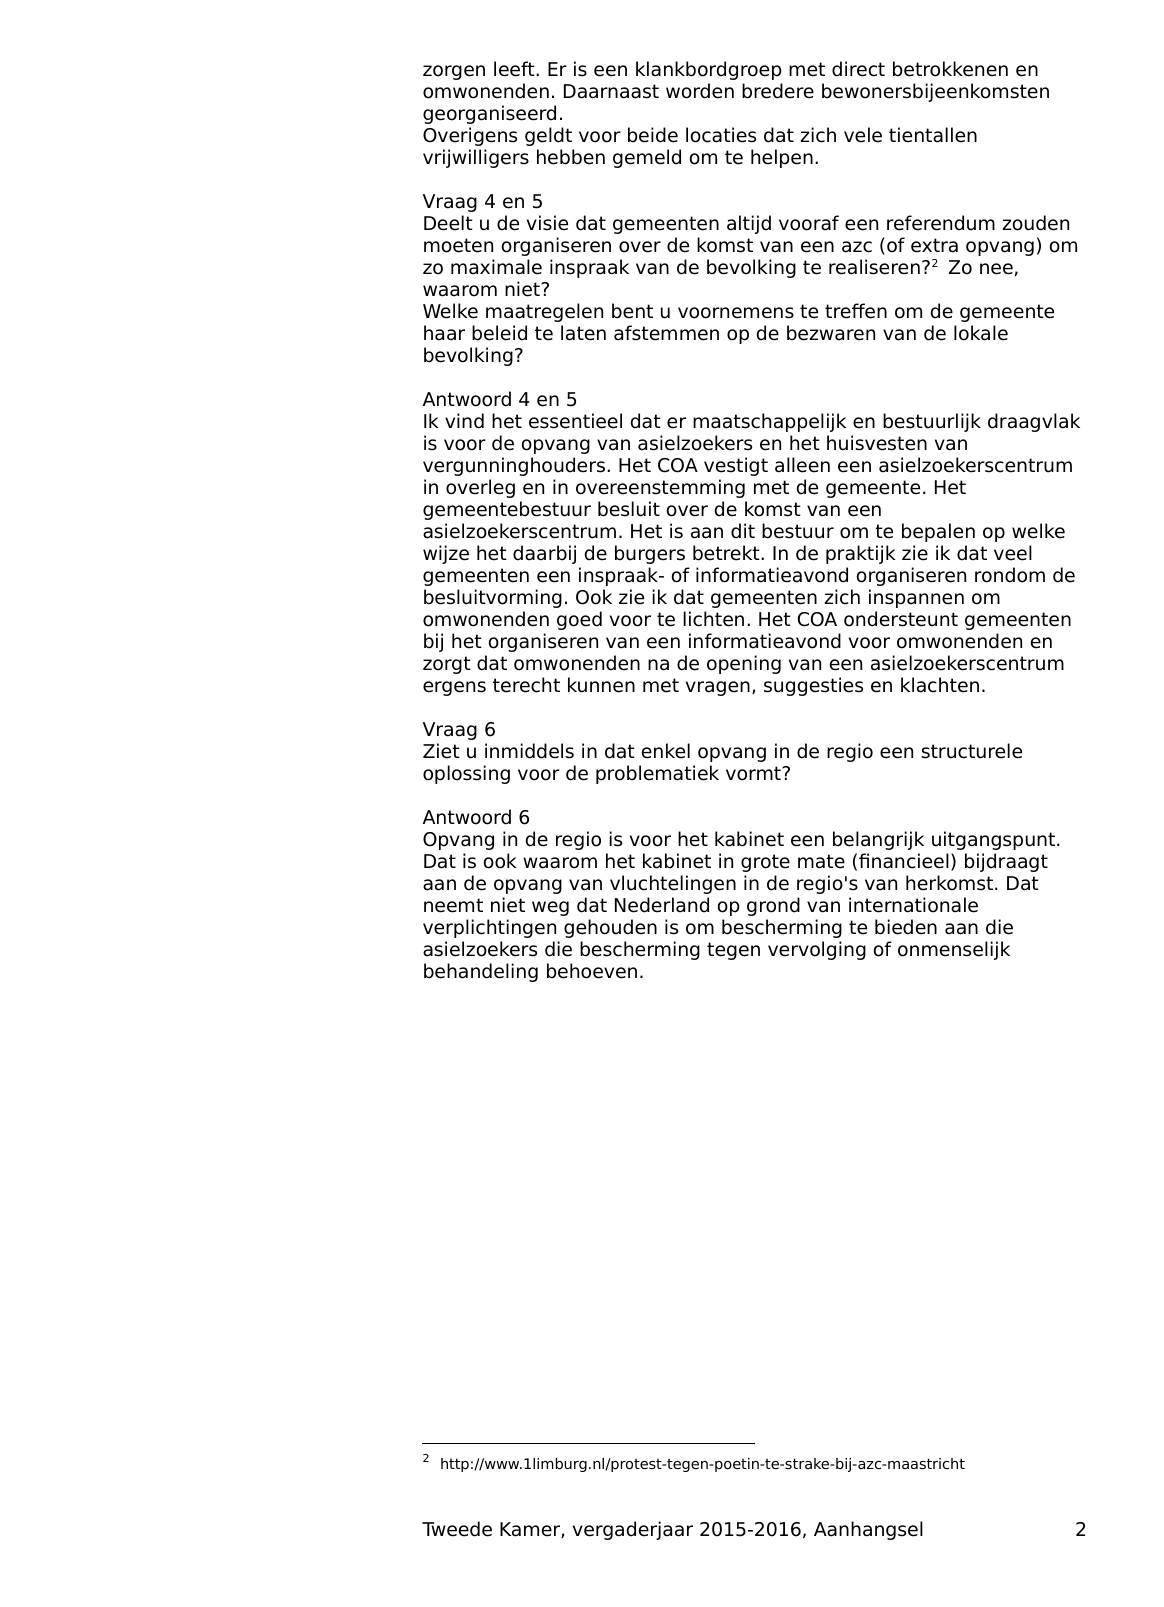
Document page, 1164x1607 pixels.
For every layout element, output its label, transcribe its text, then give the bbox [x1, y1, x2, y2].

text Deelt u de visie dat gemeenten altijd vooraf een referendum zouden moeten organiseren over de komst van een azc (of extra opvang) om zo maximale inspraak van de bevolking te realiseren? Zo nee, waarom niet? [422, 213, 1087, 301]
text Ziet u inmiddels in dat enkel opvang in de regio een structurele oplossing voor de problematiek vormt? [422, 741, 1087, 785]
text Antwoord 4 en 5 [422, 389, 1087, 411]
text http://www.1limburg.nl/protest-tegen-poetin-te-strake-bij-azc-maastricht [422, 1452, 1087, 1474]
text Overigens geldt voor beide locaties dat zich vele tientallen vrijwilligers hebben gemeld om te helpen. [422, 125, 1087, 169]
text Vraag 6 [422, 719, 1087, 741]
text Welke maatregelen bent u voornemens te treffen om de gemeente haar beleid te laten afstemmen op de bezwaren van de lokale bevolking? [422, 301, 1087, 367]
text Opvang in de regio is voor het kabinet een belangrijk uitgangspunt. Dat is ook waarom het kabinet in grote mate (financieel) bijdraagt aan de opvang van vluchtelingen in de regio's van herkomst. Dat neemt niet weg dat Nederland op grond van internationale verplichtingen gehouden is om bescherming te bieden aan die asielzoekers die bescherming tegen vervolging of onmenselijk behandeling behoeven. [422, 829, 1087, 983]
text Vraag 4 en 5 [422, 191, 1087, 213]
text Antwoord 6 [422, 807, 1087, 829]
text Ik vind het essentieel dat er maatschappelijk en bestuurlijk draagvlak is voor de opvang van asielzoekers en het huisvesten van vergunninghouders. Het COA vestigt alleen een asielzoekerscentrum in overleg en in overeenstemming met de gemeente. Het gemeentebestuur besluit over de komst van een asielzoekerscentrum. Het is aan dit bestuur om te bepalen op welke wijze het daarbij de burgers betrekt. In de praktijk zie ik dat veel gemeenten een inspraak- of informatieavond organiseren rondom de besluitvorming. Ook zie ik dat gemeenten zich inspannen om omwonenden goed voor te lichten. Het COA ondersteunt gemeenten bij het organiseren van een informatieavond voor omwonenden en zorgt dat omwonenden na de opening van een asielzoekerscentrum ergens terecht kunnen met vragen, suggesties en klachten. [422, 411, 1087, 697]
text zorgen leeft. Er is een klankbordgroep met direct betrokkenen en omwonenden. Daarnaast worden bredere bewonersbijeenkomsten georganiseerd. [422, 59, 1087, 125]
